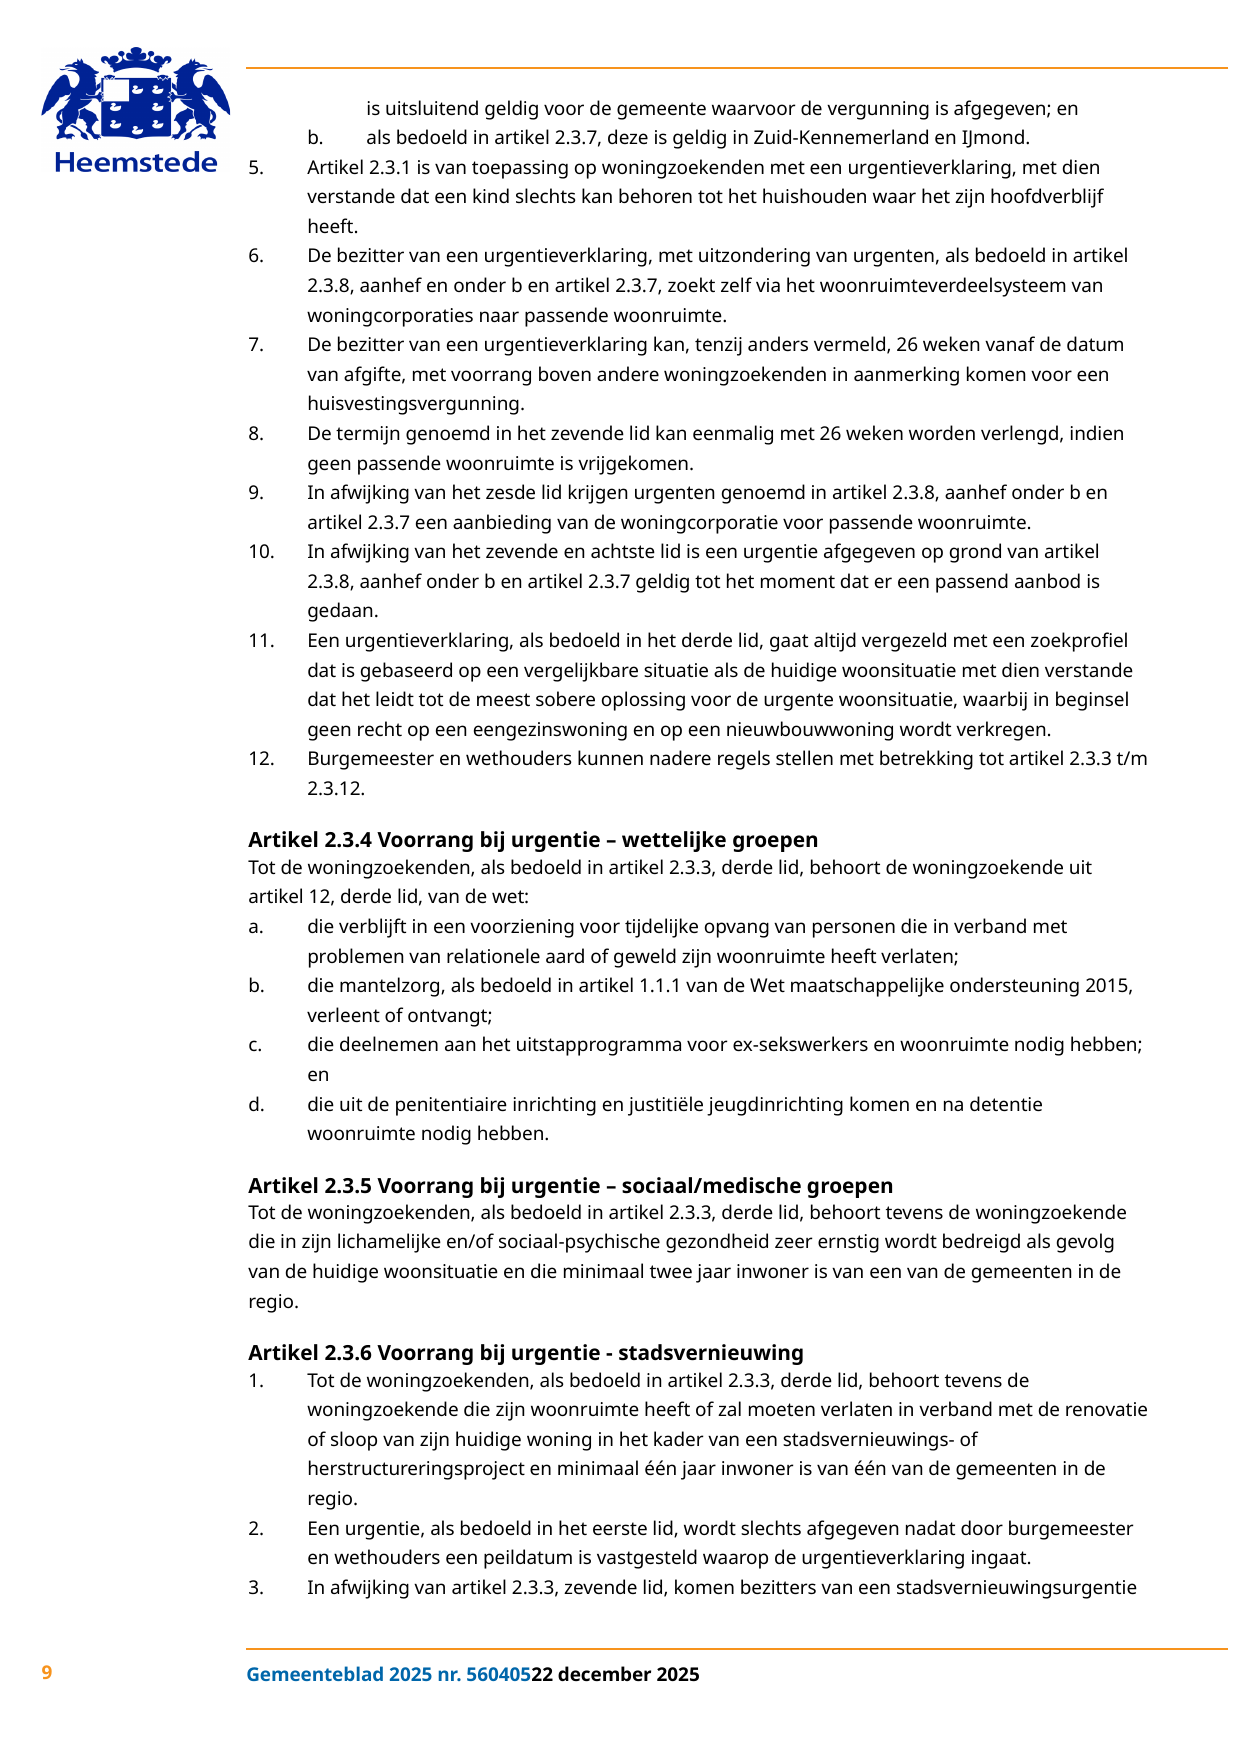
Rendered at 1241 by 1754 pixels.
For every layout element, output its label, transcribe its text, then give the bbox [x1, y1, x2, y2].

text Tot de woningzoekenden, als bedoeld in artikel 2.3.3, derde lid, behoort de woningzoekende uit artikel 12, derde lid, van de wet: [248, 854, 1152, 909]
list In afwijking van het zevende en achtste lid is een urgentie afgegeven op grond van artikel 2.3.8, aanhef onder b en artikel 2.3.7 geldig tot het moment dat er een passend aanbod is gedaan. [248, 538, 1152, 623]
list De bezitter van een urgentieverklaring kan, tenzij anders vermeld, 26 weken vanaf de datum van afgifte, met voorrang boven andere woningzoekenden in aanmerking komen voor een huisvestingsvergunning. [248, 331, 1152, 416]
list De termijn genoemd in het zevende lid kan eenmalig met 26 weken worden verlengd, indien geen passende woonruimte is vrijgekomen. [248, 420, 1152, 476]
list is uitsluitend geldig voor de gemeente waarvoor de vergunning is afgegeven; en [307, 95, 1152, 121]
text Tot de woningzoekenden, als bedoeld in artikel 2.3.3, derde lid, behoort tevens de woningzoekende die in zijn lichamelijke en/of sociaal-psychische gezondheid zeer ernstig wordt bedreigd als gevolg van de huidige woonsituatie en die minimaal twee jaar inwoner is van een van de gemeenten in de regio. [248, 1199, 1152, 1314]
list Een urgentieverklaring, als bedoeld in het derde lid, gaat altijd vergezeld met een zoekprofiel dat is gebaseerd op een vergelijkbare situatie als de huidige woonsituatie met dien verstande dat het leidt tot de meest sobere oplossing voor de urgente woonsituatie, waarbij in beginsel geen recht op een eengezinswoning en op een nieuwbouwwoning wordt verkregen. [248, 627, 1152, 742]
list In afwijking van artikel 2.3.3, zevende lid, komen bezitters van een stadsvernieuwingsurgentie [248, 1574, 1152, 1599]
list die mantelzorg, als bedoeld in artikel 1.1.1 van de Wet maatschappelijke ondersteuning 2015, verleent of ontvangt; [248, 972, 1152, 1028]
list Burgemeester en wethouders kunnen nadere regels stellen met betrekking tot artikel 2.3.3 t/m 2.3.12. [248, 746, 1152, 801]
list De bezitter van een urgentieverklaring, met uitzondering van urgenten, als bedoeld in artikel 2.3.8, aanhef en onder b en artikel 2.3.7, zoekt zelf via het woonruimteverdeelsysteem van woningcorporaties naar passende woonruimte. [248, 243, 1152, 328]
picture [41, 47, 231, 172]
text Artikel 2.3.6 Voorrang bij urgentie - stadsvernieuwing [248, 1338, 1152, 1367]
list die uit de penitentiaire inrichting en justitiële jeugdinrichting komen en na detentie woonruimte nodig hebben. [248, 1091, 1152, 1146]
list Artikel 2.3.1 is van toepassing op woningzoekenden met een urgentieverklaring, met dien verstande dat een kind slechts kan behoren tot het huishouden waar het zijn hoofdverblijf heeft. [248, 154, 1152, 239]
list Tot de woningzoekenden, als bedoeld in artikel 2.3.3, derde lid, behoort tevens de woningzoekende die zijn woonruimte heeft of zal moeten verlaten in verband met de renovatie of sloop van zijn huidige woning in het kader van een stadsvernieuwings- of herstructureringsproject en minimaal één jaar inwoner is van één van de gemeenten in de regio. [248, 1367, 1152, 1511]
list In afwijking van het zesde lid krijgen urgenten genoemd in artikel 2.3.8, aanhef onder b en artikel 2.3.7 een aanbieding van de woningcorporatie voor passende woonruimte. [248, 479, 1152, 535]
text Artikel 2.3.5 Voorrang bij urgentie – sociaal/medische groepen [248, 1171, 1152, 1199]
text Artikel 2.3.4 Voorrang bij urgentie – wettelijke groepen [248, 826, 1152, 854]
list als bedoeld in artikel 2.3.7, deze is geldig in Zuid-Kennemerland en IJmond. [307, 124, 1152, 150]
list Een urgentie, als bedoeld in het eerste lid, wordt slechts afgegeven nadat door burgemeester en wethouders een peildatum is vastgesteld waarop de urgentieverklaring ingaat. [248, 1515, 1152, 1570]
list die verblijft in een voorziening voor tijdelijke opvang van personen die in verband met problemen van relationele aard of geweld zijn woonruimte heeft verlaten; [248, 913, 1152, 968]
list die deelnemen aan het uitstapprogramma voor ex-sekswerkers en woonruimte nodig hebben; en [248, 1032, 1152, 1087]
